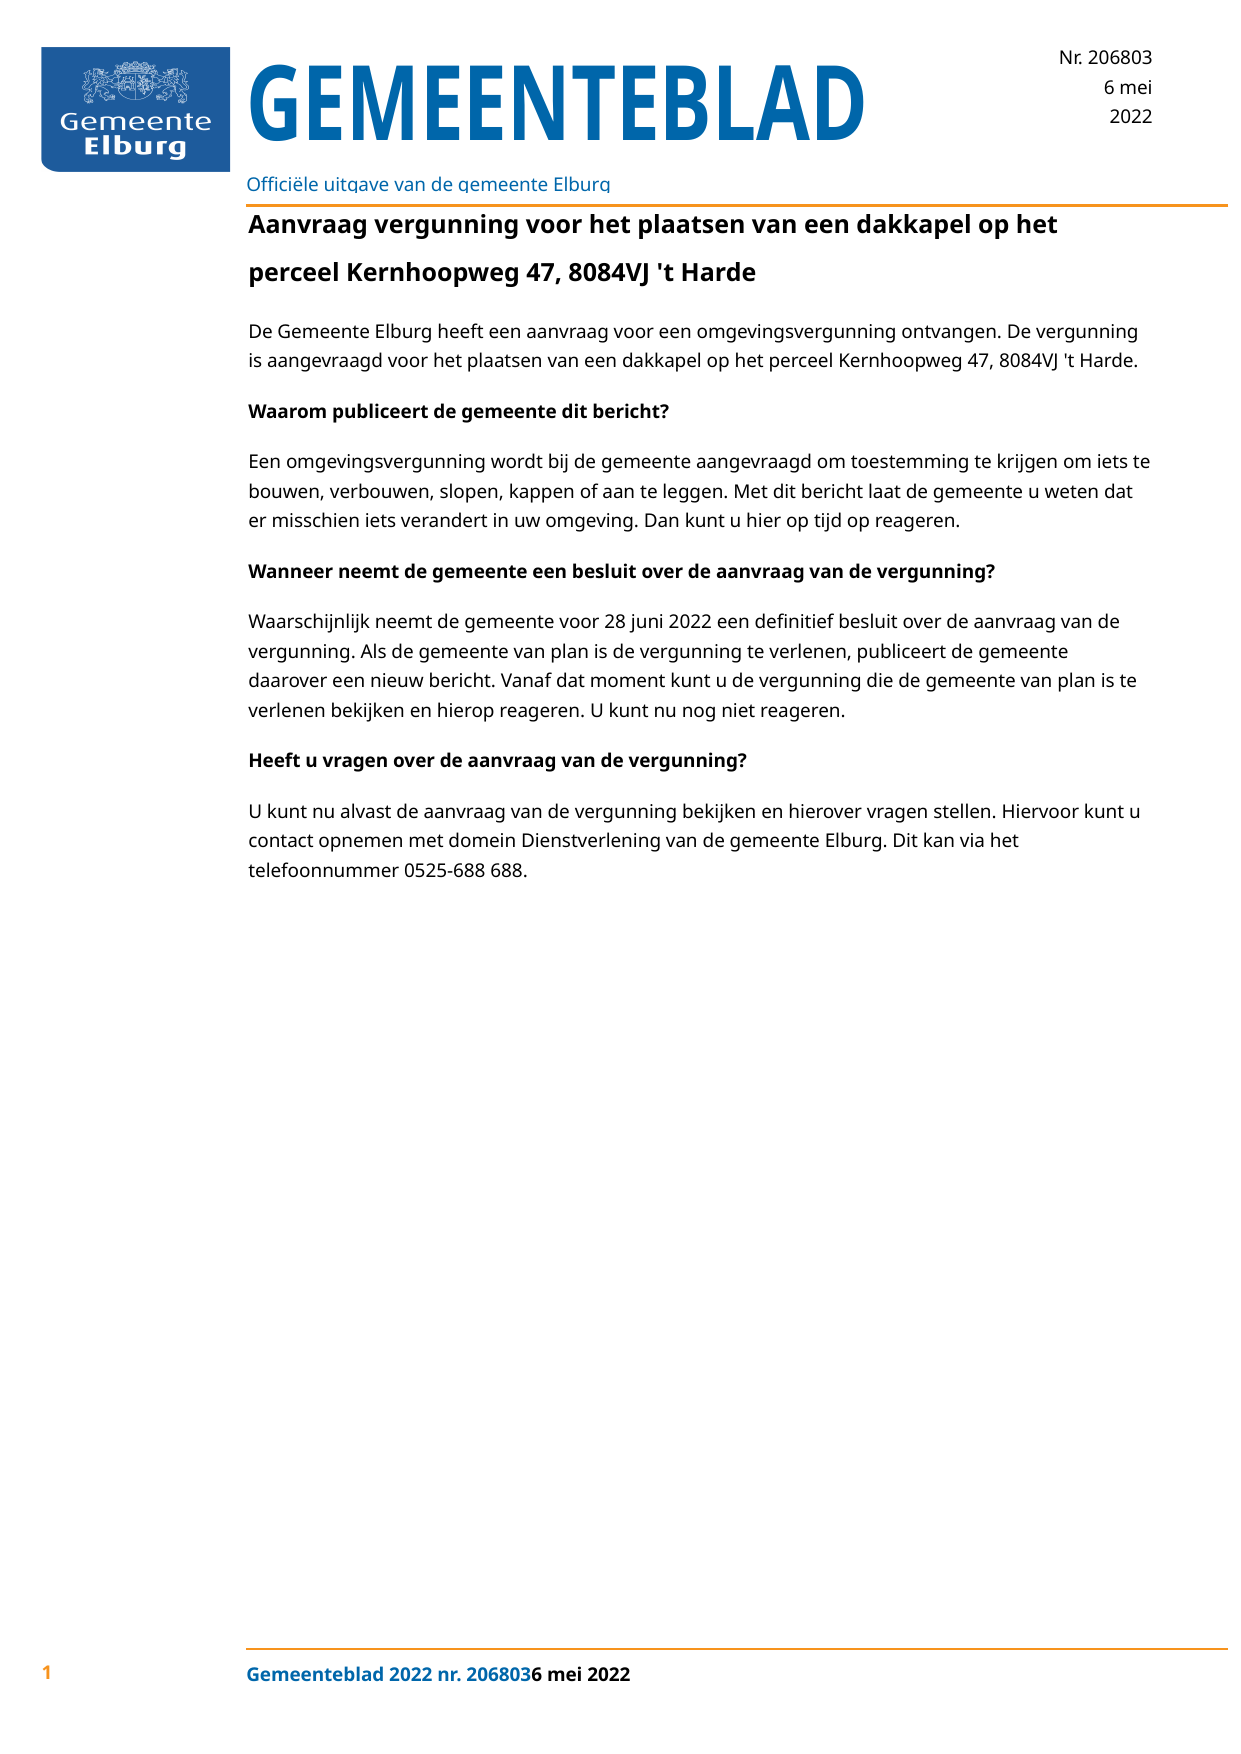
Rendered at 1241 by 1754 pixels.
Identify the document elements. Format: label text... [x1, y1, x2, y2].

text U kunt nu alvast de aanvraag van de vergunning bekijken en hierover vragen stellen. Hiervoor kunt u contact opnemen met domein Dienstverlening van de gemeente Elburg. Dit kan via het telefoonnummer 0525-688 688. [248, 798, 1152, 883]
text Heeft u vragen over de aanvraag van de vergunning? [248, 747, 1152, 773]
text Waarom publiceert de gemeente dit bericht? [248, 398, 1152, 424]
text De Gemeente Elburg heeft een aanvraag voor een omgevingsvergunning ontvangen. De vergunning is aangevraagd voor het plaatsen van een dakkapel op het perceel Kernhoopweg 47, 8084VJ 't Harde. [248, 318, 1152, 373]
picture [41, 47, 231, 172]
text Aanvraag vergunning voor het plaatsen van een dakkapel op het perceel Kernhoopweg 47, 8084VJ 't Harde [248, 207, 1152, 288]
text Wanneer neemt de gemeente een besluit over de aanvraag van de vergunning? [248, 558, 1152, 584]
text Een omgevingsvergunning wordt bij de gemeente aangevraagd om toestemming te krijgen om iets te bouwen, verbouwen, slopen, kappen of aan te leggen. Met dit bericht laat de gemeente u weten dat er misschien iets verandert in uw omgeving. Dan kunt u hier op tijd op reageren. [248, 448, 1152, 533]
text Waarschijnlijk neemt de gemeente voor 28 juni 2022 een definitief besluit over de aanvraag van de vergunning. Als de gemeente van plan is de vergunning te verlenen, publiceert de gemeente daarover een nieuw bericht. Vanaf dat moment kunt u de vergunning die de gemeente van plan is te verlenen bekijken en hierop reageren. U kunt nu nog niet reageren. [248, 608, 1152, 723]
